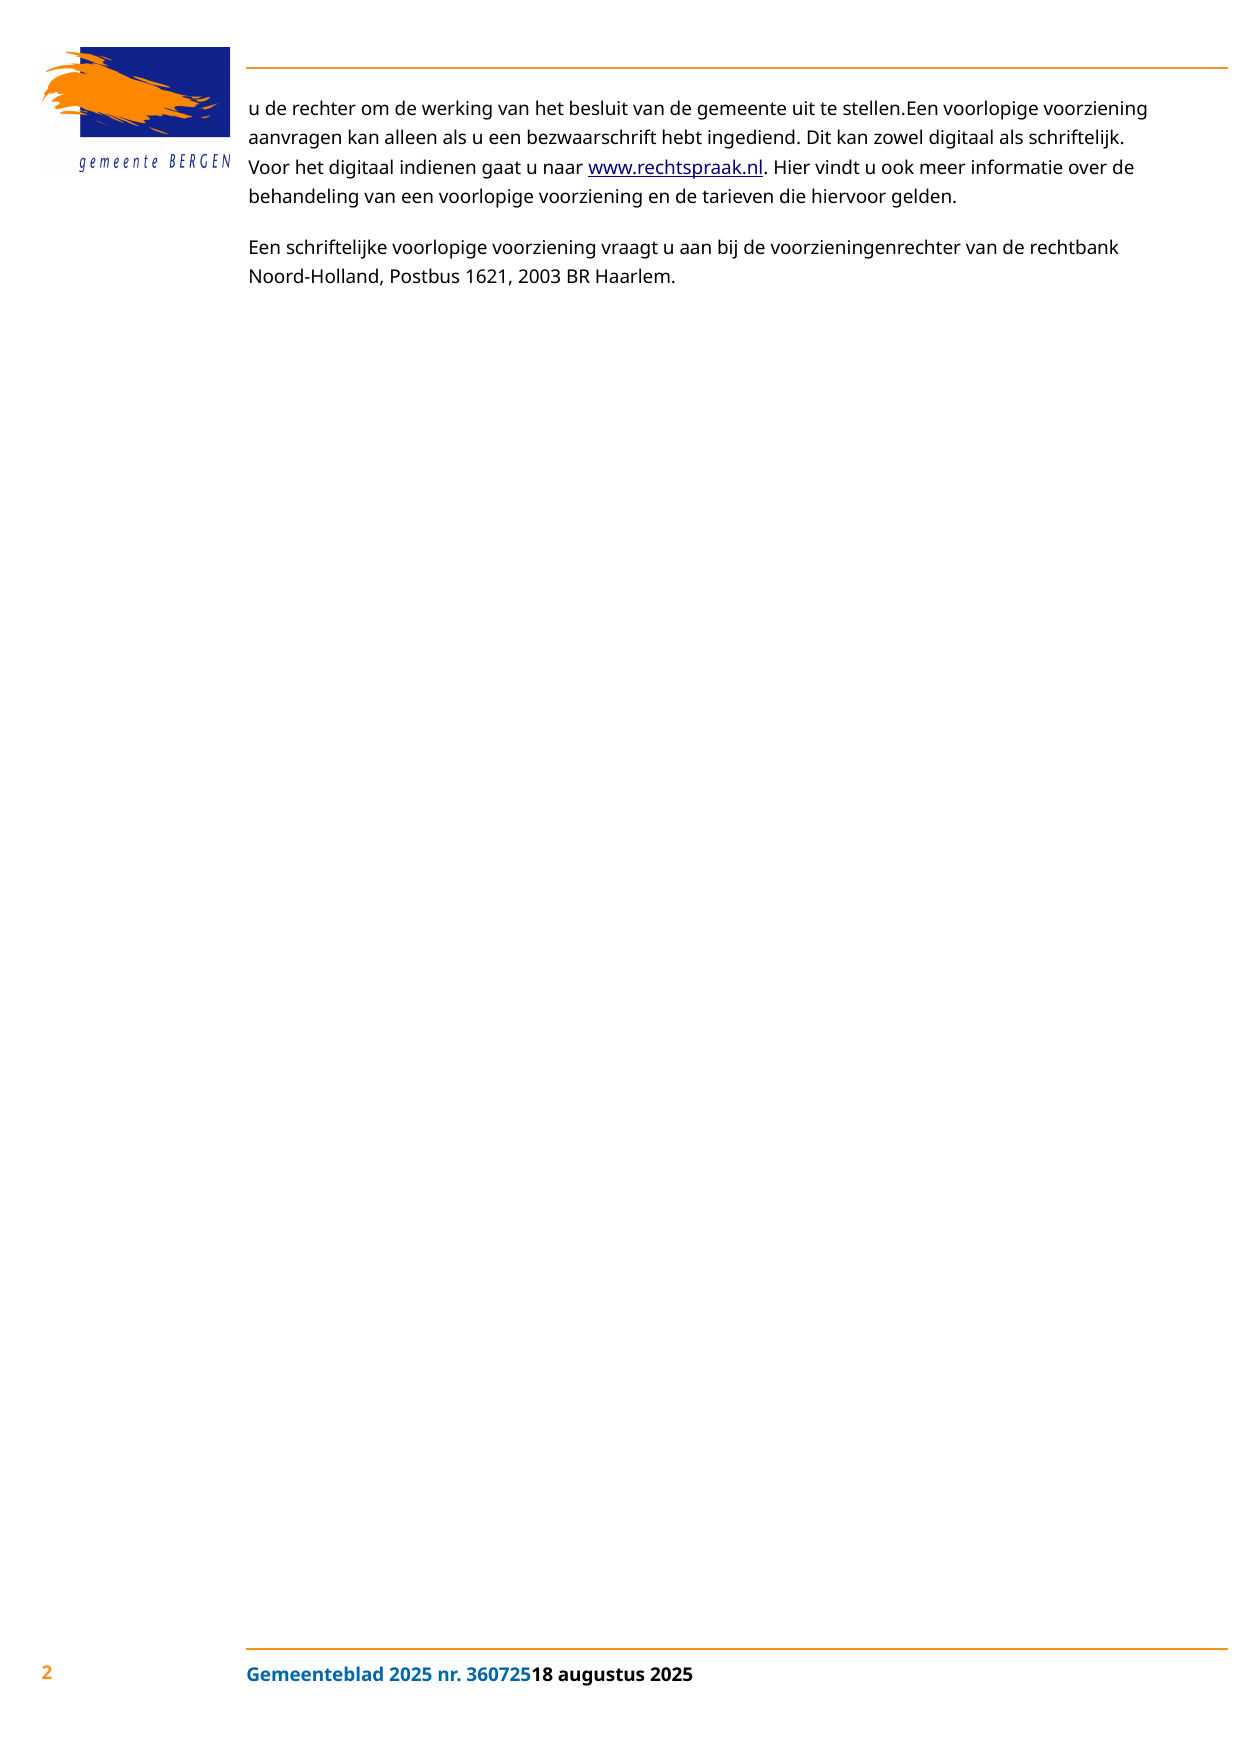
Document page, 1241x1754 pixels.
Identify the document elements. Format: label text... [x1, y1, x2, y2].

picture [41, 47, 231, 172]
text Een schriftelijke voorlopige voorziening vraagt u aan bij de voorzieningenrechter van de rechtbank Noord-Holland, Postbus 1621, 2003 BR Haarlem. [248, 234, 1152, 289]
text u de rechter om de werking van het besluit van de gemeente uit te stellen.Een voorlopige voorziening aanvragen kan alleen als u een bezwaarschrift hebt ingediend. Dit kan zowel digitaal als schriftelijk. Voor het digitaal indienen gaat u naar www.rechtspraak.nl. Hier vindt u ook meer informatie over de behandeling van een voorlopige voorziening en de tarieven die hiervoor gelden. [248, 95, 1152, 209]
